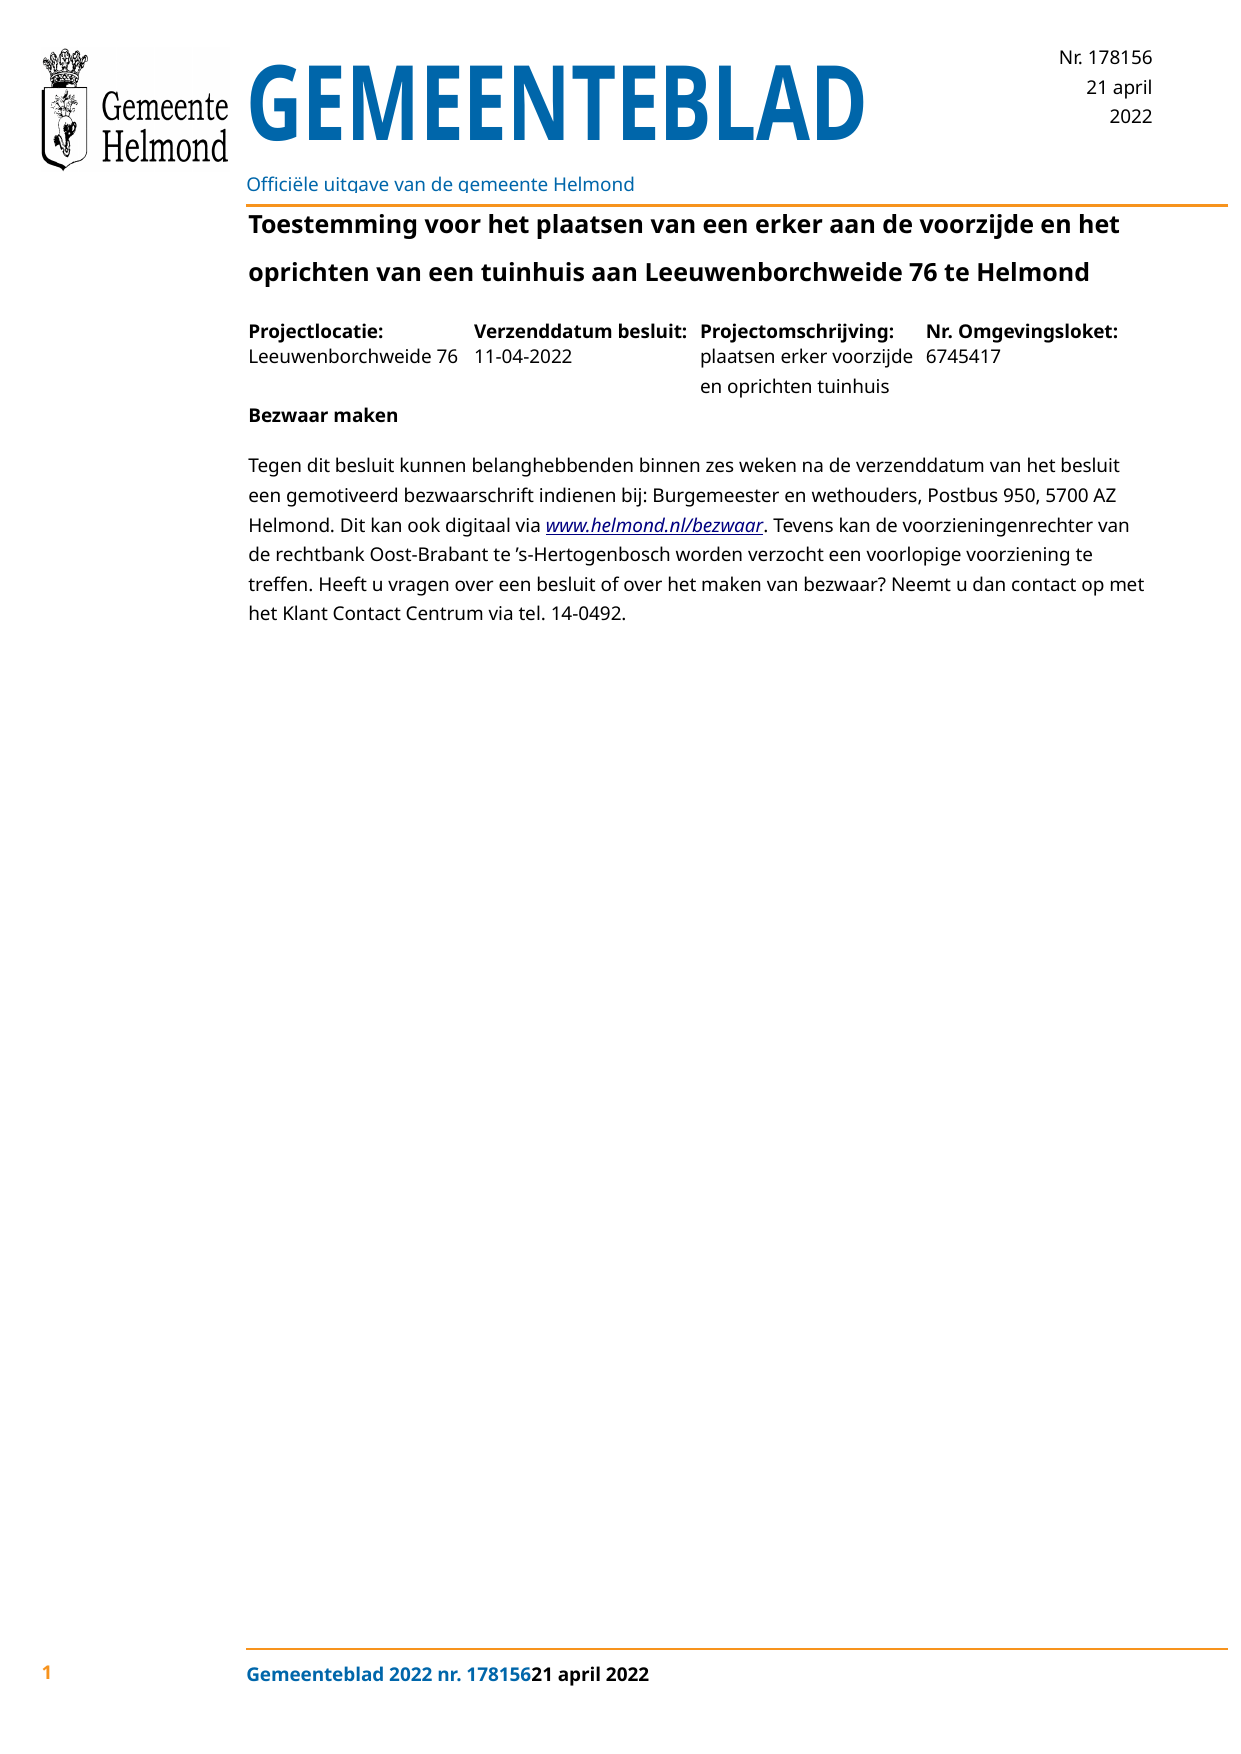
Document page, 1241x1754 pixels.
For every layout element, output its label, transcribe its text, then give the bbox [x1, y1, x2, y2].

table_header Verzenddatum besluit: [474, 318, 700, 344]
table_cell plaatsen erker voorzijde en oprichten tuinhuis [700, 344, 926, 399]
text Toestemming voor het plaatsen van een erker aan de voorzijde en het oprichten van een tuinhuis aan Leeuwenborchweide 76 te Helmond [248, 207, 1152, 288]
table_header Nr. Omgevingsloket: [926, 318, 1152, 344]
table_header Projectomschrijving: [700, 318, 926, 344]
table_cell 6745417 [926, 344, 1152, 399]
table_cell Leeuwenborchweide 76 [248, 344, 474, 399]
table_header Projectlocatie: [248, 318, 474, 344]
table_cell 11-04-2022 [474, 344, 700, 399]
picture [41, 47, 231, 172]
text Bezwaar maken [248, 402, 1152, 428]
text Tegen dit besluit kunnen belanghebbenden binnen zes weken na de verzenddatum van het besluit een gemotiveerd bezwaarschrift indienen bij: Burgemeester en wethouders, Postbus 950, 5700 AZ Helmond. Dit kan ook digitaal via www.helmond.nl/bezwaar. Tevens kan de voorzieningenrechter van de rechtbank Oost-Brabant te ’s-Hertogenbosch worden verzocht een voorlopige voorziening te treffen. Heeft u vragen over een besluit of over het maken van bezwaar? Neemt u dan contact op met het Klant Contact Centrum via tel. 14-0492. [248, 453, 1152, 626]
